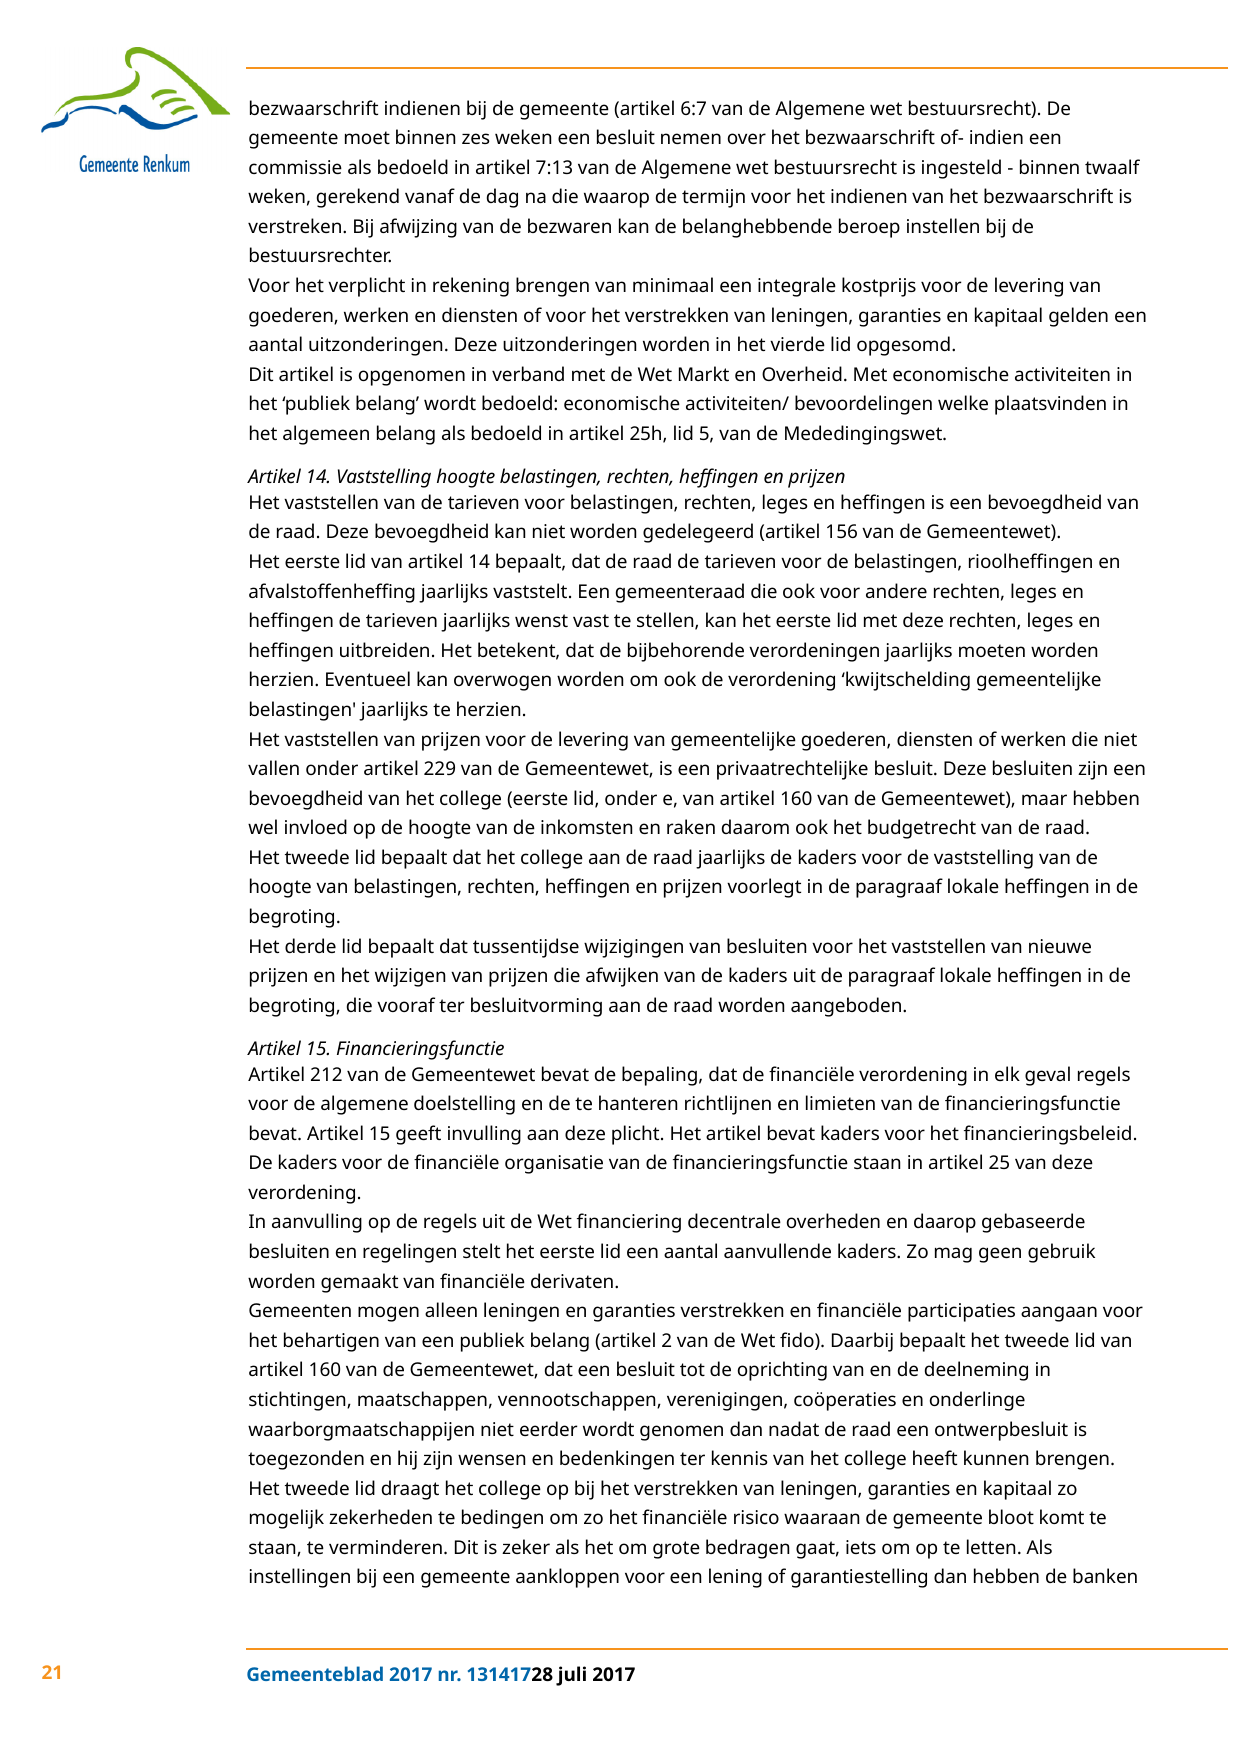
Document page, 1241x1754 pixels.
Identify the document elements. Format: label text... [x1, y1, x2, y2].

text Het tweede lid draagt het college op bij het verstrekken van leningen, garanties en kapitaal zo mogelijk zekerheden te bedingen om zo het financiële risico waaraan de gemeente bloot komt te staan, te verminderen. Dit is zeker als het om grote bedragen gaat, iets om op te letten. Als instellingen bij een gemeente aankloppen voor een lening of garantiestelling dan hebben de banken [248, 1475, 1152, 1589]
text Het vaststellen van de tarieven voor belastingen, rechten, leges en heffingen is een bevoegdheid van de raad. Deze bevoegdheid kan niet worden gedelegeerd (artikel 156 van de Gemeentewet). [248, 489, 1152, 544]
text bezwaarschrift indienen bij de gemeente (artikel 6:7 van de Algemene wet bestuursrecht). De gemeente moet binnen zes weken een besluit nemen over het bezwaarschrift of- indien een commissie als bedoeld in artikel 7:13 van de Algemene wet bestuursrecht is ingesteld - binnen twaalf weken, gerekend vanaf de dag na die waarop de termijn voor het indienen van het bezwaarschrift is verstreken. Bij afwijzing van de bezwaren kan de belanghebbende beroep instellen bij de bestuursrechter. [248, 95, 1152, 268]
text Artikel 15. Financieringsfunctie [248, 1035, 1152, 1061]
text Het derde lid bepaalt dat tussentijdse wijzigingen van besluiten voor het vaststellen van nieuwe prijzen en het wijzigen van prijzen die afwijken van de kaders uit de paragraaf lokale heffingen in de begroting, die vooraf ter besluitvorming aan de raad worden aangeboden. [248, 933, 1152, 1018]
text Het tweede lid bepaalt dat het college aan de raad jaarlijks de kaders voor de vaststelling van de hoogte van belastingen, rechten, heffingen en prijzen voorlegt in de paragraaf lokale heffingen in de begroting. [248, 844, 1152, 929]
text Het eerste lid van artikel 14 bepaalt, dat de raad de tarieven voor de belastingen, rioolheffingen en afvalstoffenheffing jaarlijks vaststelt. Een gemeenteraad die ook voor andere rechten, leges en heffingen de tarieven jaarlijks wenst vast te stellen, kan het eerste lid met deze rechten, leges en heffingen uitbreiden. Het betekent, dat de bijbehorende verordeningen jaarlijks moeten worden herzien. Eventueel kan overwogen worden om ook de verordening ‘kwijtschelding gemeentelijke belastingen' jaarlijks te herzien. [248, 548, 1152, 722]
text Het vaststellen van prijzen voor de levering van gemeentelijke goederen, diensten of werken die niet vallen onder artikel 229 van de Gemeentewet, is een privaatrechtelijke besluit. Deze besluiten zijn een bevoegdheid van het college (eerste lid, onder e, van artikel 160 van de Gemeentewet), maar hebben wel invloed op de hoogte van de inkomsten en raken daarom ook het budgetrecht van de raad. [248, 726, 1152, 840]
text Gemeenten mogen alleen leningen en garanties verstrekken en financiële participaties aangaan voor het behartigen van een publiek belang (artikel 2 van de Wet fido). Daarbij bepaalt het tweede lid van artikel 160 van de Gemeentewet, dat een besluit tot de oprichting van en de deelneming in stichtingen, maatschappen, vennootschappen, verenigingen, coöperaties en onderlinge waarborgmaatschappijen niet eerder wordt genomen dan nadat de raad een ontwerpbesluit is toegezonden en hij zijn wensen en bedenkingen ter kennis van het college heeft kunnen brengen. [248, 1297, 1152, 1471]
text Voor het verplicht in rekening brengen van minimaal een integrale kostprijs voor de levering van goederen, werken en diensten of voor het verstrekken van leningen, garanties en kapitaal gelden een aantal uitzonderingen. Deze uitzonderingen worden in het vierde lid opgesomd. [248, 272, 1152, 357]
picture [41, 47, 231, 172]
text Dit artikel is opgenomen in verband met de Wet Markt en Overheid. Met economische activiteiten in het ‘publiek belang’ wordt bedoeld: economische activiteiten/ bevoordelingen welke plaatsvinden in het algemeen belang als bedoeld in artikel 25h, lid 5, van de Mededingingswet. [248, 361, 1152, 446]
text Artikel 212 van de Gemeentewet bevat de bepaling, dat de financiële verordening in elk geval regels voor de algemene doelstelling en de te hanteren richtlijnen en limieten van de financieringsfunctie bevat. Artikel 15 geeft invulling aan deze plicht. Het artikel bevat kaders voor het financieringsbeleid. De kaders voor de financiële organisatie van de financieringsfunctie staan in artikel 25 van deze verordening. [248, 1061, 1152, 1205]
text Artikel 14. Vaststelling hoogte belastingen, rechten, heffingen en prijzen [248, 463, 1152, 489]
text In aanvulling op de regels uit de Wet financiering decentrale overheden en daarop gebaseerde besluiten en regelingen stelt het eerste lid een aantal aanvullende kaders. Zo mag geen gebruik worden gemaakt van financiële derivaten. [248, 1209, 1152, 1294]
